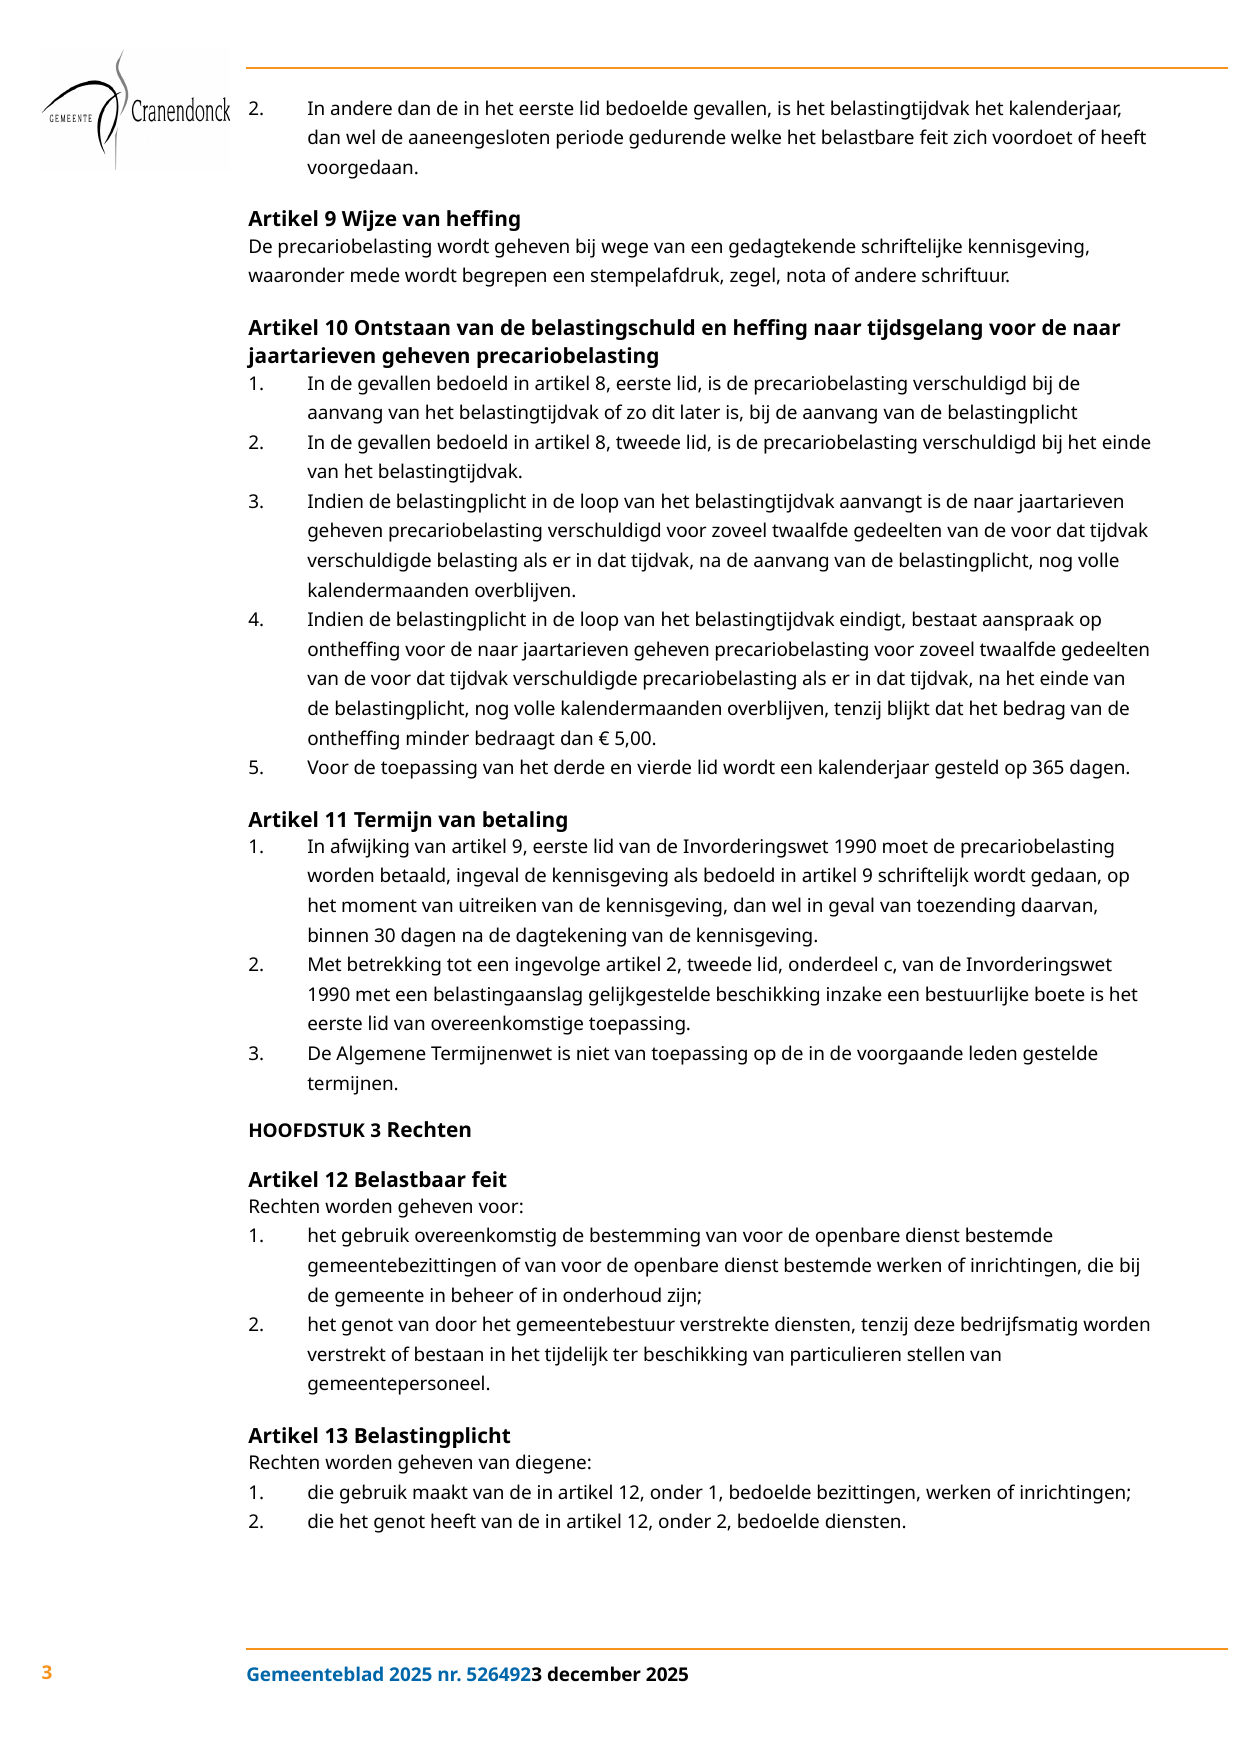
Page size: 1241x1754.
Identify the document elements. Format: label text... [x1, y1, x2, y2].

list Indien de belastingplicht in de loop van het belastingtijdvak eindigt, bestaat aanspraak op ontheffing voor de naar jaartarieven geheven precariobelasting voor zoveel twaalfde gedeelten van de voor dat tijdvak verschuldigde precariobelasting als er in dat tijdvak, na het einde van de belastingplicht, nog volle kalendermaanden overblijven, tenzij blijkt dat het bedrag van de ontheffing minder bedraagt dan € 5,00. [248, 606, 1152, 750]
list het gebruik overeenkomstig de bestemming van voor de openbare dienst bestemde gemeentebezittingen of van voor de openbare dienst bestemde werken of inrichtingen, die bij de gemeente in beheer of in onderhoud zijn; [248, 1223, 1152, 1308]
text HOOFDSTUK 3 Rechten [248, 1115, 1152, 1144]
text Artikel 12 Belastbaar feit [248, 1165, 1152, 1193]
list In afwijking van artikel 9, eerste lid van de Invorderingswet 1990 moet de precariobelasting worden betaald, ingeval de kennisgeving als bedoeld in artikel 9 schriftelijk wordt gedaan, op het moment van uitreiken van de kennisgeving, dan wel in geval van toezending daarvan, binnen 30 dagen na de dagtekening van de kennisgeving. [248, 833, 1152, 948]
text Artikel 10 Ontstaan van de belastingschuld en heffing naar tijdsgelang voor de naar jaartarieven geheven precariobelasting [248, 313, 1152, 370]
list In de gevallen bedoeld in artikel 8, tweede lid, is de precariobelasting verschuldigd bij het einde van het belastingtijdvak. [248, 429, 1152, 484]
text Rechten worden geheven van diegene: [248, 1449, 1152, 1475]
list Met betrekking tot een ingevolge artikel 2, tweede lid, onderdeel c, van de Invorderingswet 1990 met een belastingaanslag gelijkgestelde beschikking inzake een bestuurlijke boete is het eerste lid van overeenkomstige toepassing. [248, 951, 1152, 1036]
list In de gevallen bedoeld in artikel 8, eerste lid, is de precariobelasting verschuldigd bij de aanvang van het belastingtijdvak of zo dit later is, bij de aanvang van de belastingplicht [248, 370, 1152, 425]
text Artikel 11 Termijn van betaling [248, 805, 1152, 833]
picture [41, 47, 231, 172]
list Indien de belastingplicht in de loop van het belastingtijdvak aanvangt is de naar jaartarieven geheven precariobelasting verschuldigd voor zoveel twaalfde gedeelten van de voor dat tijdvak verschuldigde belasting als er in dat tijdvak, na de aanvang van de belastingplicht, nog volle kalendermaanden overblijven. [248, 488, 1152, 602]
list die gebruik maakt van de in artikel 12, onder 1, bedoelde bezittingen, werken of inrichtingen; [248, 1479, 1152, 1505]
list die het genot heeft van de in artikel 12, onder 2, bedoelde diensten. [248, 1509, 1152, 1534]
text De precariobelasting wordt geheven bij wege van een gedagtekende schriftelijke kennisgeving, waaronder mede wordt begrepen een stempelafdruk, zegel, nota of andere schriftuur. [248, 233, 1152, 288]
list het genot van door het gemeentebestuur verstrekte diensten, tenzij deze bedrijfsmatig worden verstrekt of bestaan in het tijdelijk ter beschikking van particulieren stellen van gemeentepersoneel. [248, 1311, 1152, 1396]
text Rechten worden geheven voor: [248, 1193, 1152, 1219]
list De Algemene Termijnenwet is niet van toepassing op de in de voorgaande leden gestelde termijnen. [248, 1040, 1152, 1096]
list Voor de toepassing van het derde en vierde lid wordt een kalenderjaar gesteld op 365 dagen. [248, 754, 1152, 780]
text Artikel 9 Wijze van heffing [248, 204, 1152, 233]
text Artikel 13 Belastingplicht [248, 1421, 1152, 1449]
list In andere dan de in het eerste lid bedoelde gevallen, is het belastingtijdvak het kalenderjaar, dan wel de aaneengesloten periode gedurende welke het belastbare feit zich voordoet of heeft voorgedaan. [248, 95, 1152, 180]
